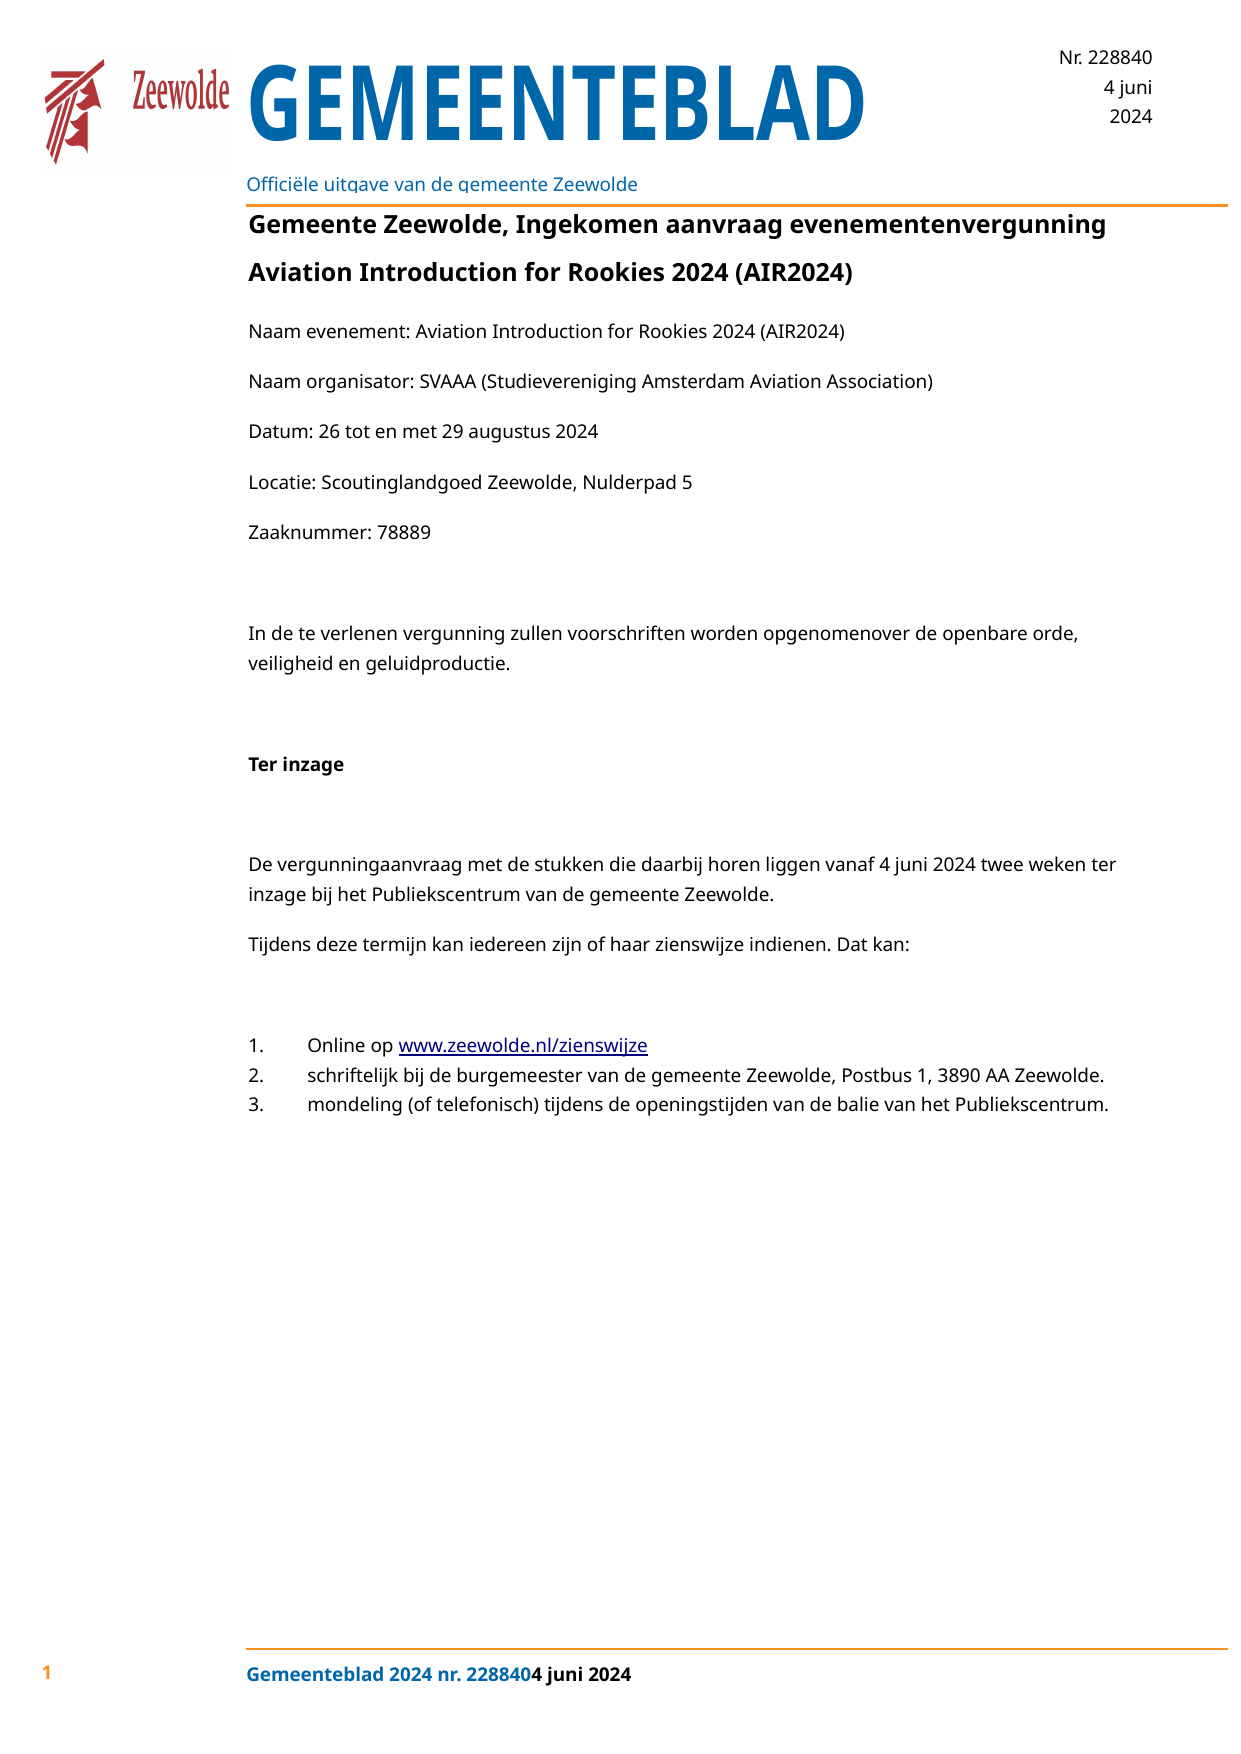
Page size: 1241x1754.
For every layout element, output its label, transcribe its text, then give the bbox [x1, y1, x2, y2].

text Tijdens deze termijn kan iedereen zijn of haar zienswijze indienen. Dat kan: [248, 932, 1152, 957]
text In de te verlenen vergunning zullen voorschriften worden opgenomenover de openbare orde, veiligheid en geluidproductie. [248, 620, 1152, 676]
text Ter inzage [248, 751, 1152, 777]
picture [41, 47, 231, 172]
list mondeling (of telefonisch) tijdens de openingstijden van de balie van het Publiekscentrum. [248, 1092, 1152, 1117]
list Online op www.zeewolde.nl/zienswijze [248, 1032, 1152, 1058]
text Naam evenement: Aviation Introduction for Rookies 2024 (AIR2024) [248, 318, 1152, 344]
text De vergunningaanvraag met de stukken die daarbij horen liggen vanaf 4 juni 2024 twee weken ter inzage bij het Publiekscentrum van de gemeente Zeewolde. [248, 852, 1152, 907]
text Zaaknummer: 78889 [248, 519, 1152, 545]
text Gemeente Zeewolde, Ingekomen aanvraag evenementenvergunning Aviation Introduction for Rookies 2024 (AIR2024) [248, 207, 1152, 288]
text Naam organisator: SVAAA (Studievereniging Amsterdam Aviation Association) [248, 368, 1152, 394]
list schriftelijk bij de burgemeester van de gemeente Zeewolde, Postbus 1, 3890 AA Zeewolde. [248, 1062, 1152, 1088]
text Locatie: Scoutinglandgoed Zeewolde, Nulderpad 5 [248, 469, 1152, 495]
text Datum: 26 tot en met 29 augustus 2024 [248, 419, 1152, 444]
